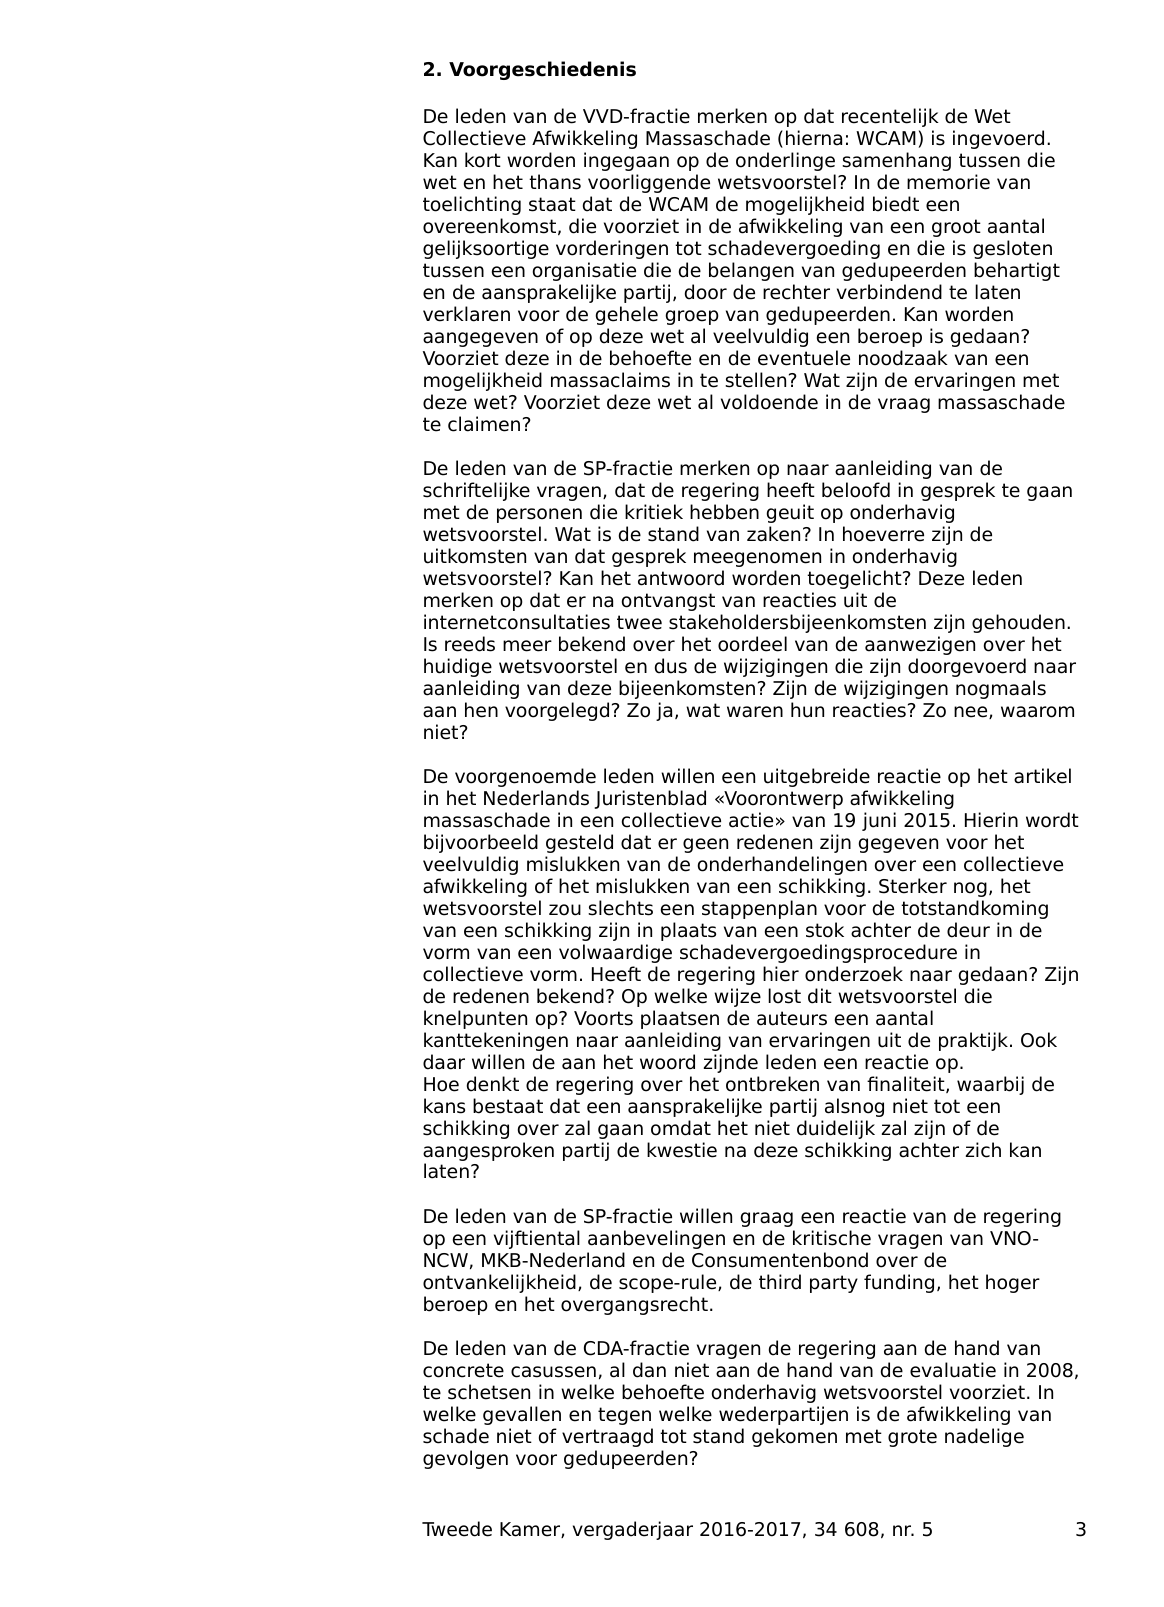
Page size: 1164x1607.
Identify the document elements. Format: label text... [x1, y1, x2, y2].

subtitle 2. Voorgeschiedenis [422, 59, 1087, 81]
text De leden van de SP-fractie willen graag een reactie van de regering op een vijftiental aanbevelingen en de kritische vragen van VNO-NCW, MKB-Nederland en de Consumentenbond over de ontvankelijkheid, de scope-rule, de third party funding, het hoger beroep en het overgangsrecht. [422, 1206, 1087, 1316]
text De leden van de SP-fractie merken op naar aanleiding van de schriftelijke vragen, dat de regering heeft beloofd in gesprek te gaan met de personen die kritiek hebben geuit op onderhavig wetsvoorstel. Wat is de stand van zaken? In hoeverre zijn de uitkomsten van dat gesprek meegenomen in onderhavig wetsvoorstel? Kan het antwoord worden toegelicht? Deze leden merken op dat er na ontvangst van reacties uit de internetconsultaties twee stakeholdersbijeenkomsten zijn gehouden. Is reeds meer bekend over het oordeel van de aanwezigen over het huidige wetsvoorstel en dus de wijzigingen die zijn doorgevoerd naar aanleiding van deze bijeenkomsten? Zijn de wijzigingen nogmaals aan hen voorgelegd? Zo ja, wat waren hun reacties? Zo nee, waarom niet? [422, 458, 1087, 744]
text De voorgenoemde leden willen een uitgebreide reactie op het artikel in het Nederlands Juristenblad «Voorontwerp afwikkeling massaschade in een collectieve actie» van 19 juni 2015. Hierin wordt bijvoorbeeld gesteld dat er geen redenen zijn gegeven voor het veelvuldig mislukken van de onderhandelingen over een collectieve afwikkeling of het mislukken van een schikking. Sterker nog, het wetsvoorstel zou slechts een stappenplan voor de totstandkoming van een schikking zijn in plaats van een stok achter de deur in de vorm van een volwaardige schadevergoedingsprocedure in collectieve vorm. Heeft de regering hier onderzoek naar gedaan? Zijn de redenen bekend? Op welke wijze lost dit wetsvoorstel die knelpunten op? Voorts plaatsen de auteurs een aantal kanttekeningen naar aanleiding van ervaringen uit de praktijk. Ook daar willen de aan het woord zijnde leden een reactie op. [422, 766, 1087, 1073]
text Hoe denkt de regering over het ontbreken van finaliteit, waarbij de kans bestaat dat een aansprakelijke partij alsnog niet tot een schikking over zal gaan omdat het niet duidelijk zal zijn of de aangesproken partij de kwestie na deze schikking achter zich kan laten? [422, 1073, 1087, 1183]
text De leden van de VVD-fractie merken op dat recentelijk de Wet Collectieve Afwikkeling Massaschade (hierna: WCAM) is ingevoerd. Kan kort worden ingegaan op de onderlinge samenhang tussen die wet en het thans voorliggende wetsvoorstel? In de memorie van toelichting staat dat de WCAM de mogelijkheid biedt een overeenkomst, die voorziet in de afwikkeling van een groot aantal gelijksoortige vorderingen tot schadevergoeding en die is gesloten tussen een organisatie die de belangen van gedupeerden behartigt en de aansprakelijke partij, door de rechter verbindend te laten verklaren voor de gehele groep van gedupeerden. Kan worden aangegeven of op deze wet al veelvuldig een beroep is gedaan? Voorziet deze in de behoefte en de eventuele noodzaak van een mogelijkheid massaclaims in te stellen? Wat zijn de ervaringen met deze wet? Voorziet deze wet al voldoende in de vraag massaschade te claimen? [422, 106, 1087, 436]
text De leden van de CDA-fractie vragen de regering aan de hand van concrete casussen, al dan niet aan de hand van de evaluatie in 2008, te schetsen in welke behoefte onderhavig wetsvoorstel voorziet. In welke gevallen en tegen welke wederpartijen is de afwikkeling van schade niet of vertraagd tot stand gekomen met grote nadelige gevolgen voor gedupeerden? [422, 1338, 1087, 1469]
